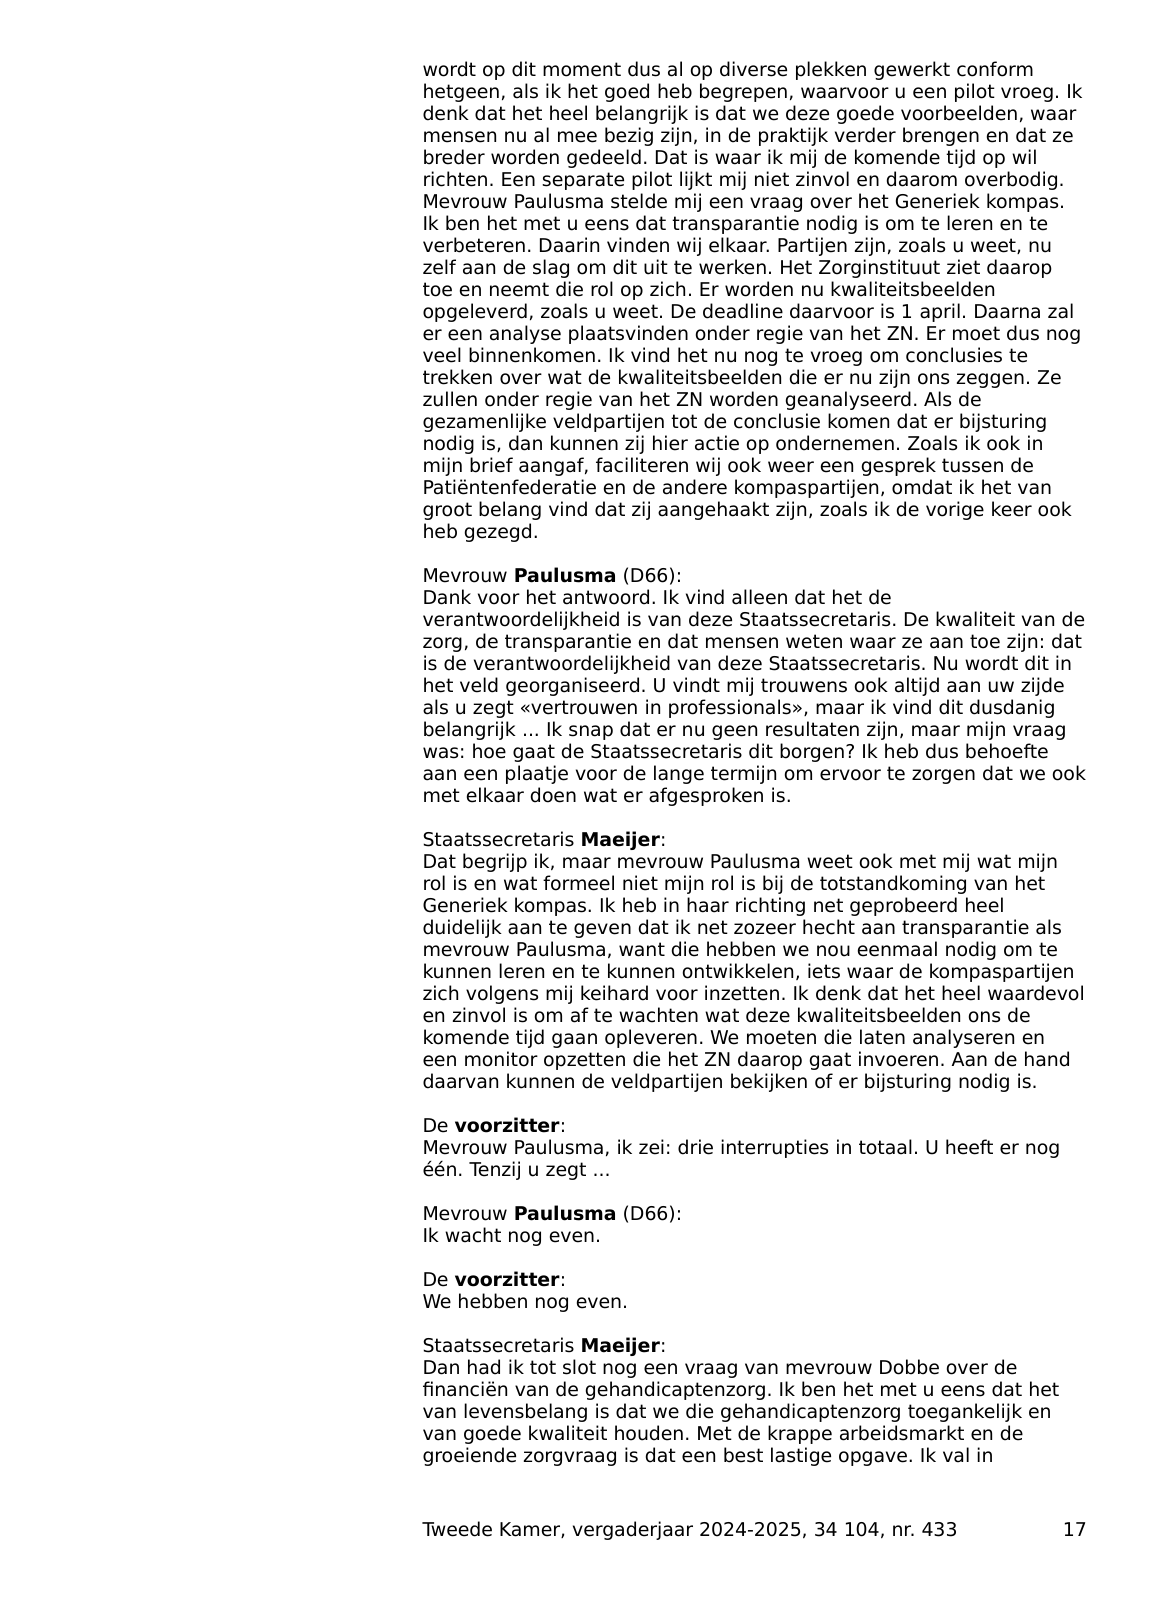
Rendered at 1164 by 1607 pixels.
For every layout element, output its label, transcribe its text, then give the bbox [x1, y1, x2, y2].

text Mevrouw Paulusma stelde mij een vraag over het Generiek kompas. Ik ben het met u eens dat transparantie nodig is om te leren en te verbeteren. Daarin vinden wij elkaar. Partijen zijn, zoals u weet, nu zelf aan de slag om dit uit te werken. Het Zorginstituut ziet daarop toe en neemt die rol op zich. Er worden nu kwaliteitsbeelden opgeleverd, zoals u weet. De deadline daarvoor is 1 april. Daarna zal er een analyse plaatsvinden onder regie van het ZN. Er moet dus nog veel binnenkomen. Ik vind het nu nog te vroeg om conclusies te trekken over wat de kwaliteitsbeelden die er nu zijn ons zeggen. Ze zullen onder regie van het ZN worden geanalyseerd. Als de gezamenlijke veldpartijen tot de conclusie komen dat er bijsturing nodig is, dan kunnen zij hier actie op ondernemen. Zoals ik ook in mijn brief aangaf, faciliteren wij ook weer een gesprek tussen de Patiëntenfederatie en de andere kompaspartijen, omdat ik het van groot belang vind dat zij aangehaakt zijn, zoals ik de vorige keer ook heb gezegd. [422, 191, 1087, 543]
text We hebben nog even. [422, 1291, 1087, 1313]
text wordt op dit moment dus al op diverse plekken gewerkt conform hetgeen, als ik het goed heb begrepen, waarvoor u een pilot vroeg. Ik denk dat het heel belangrijk is dat we deze goede voorbeelden, waar mensen nu al mee bezig zijn, in de praktijk verder brengen en dat ze breder worden gedeeld. Dat is waar ik mij de komende tijd op wil richten. Een separate pilot lijkt mij niet zinvol en daarom overbodig. [422, 59, 1087, 191]
text Mevrouw Paulusma (D66): [422, 565, 1087, 587]
text Dat begrijp ik, maar mevrouw Paulusma weet ook met mij wat mijn rol is en wat formeel niet mijn rol is bij de totstandkoming van het Generiek kompas. Ik heb in haar richting net geprobeerd heel duidelijk aan te geven dat ik net zozeer hecht aan transparantie als mevrouw Paulusma, want die hebben we nou eenmaal nodig om te kunnen leren en te kunnen ontwikkelen, iets waar de kompaspartijen zich volgens mij keihard voor inzetten. Ik denk dat het heel waardevol en zinvol is om af te wachten wat deze kwaliteitsbeelden ons de komende tijd gaan opleveren. We moeten die laten analyseren en een monitor opzetten die het ZN daarop gaat invoeren. Aan de hand daarvan kunnen de veldpartijen bekijken of er bijsturing nodig is. [422, 851, 1087, 1092]
text Dank voor het antwoord. Ik vind alleen dat het de verantwoordelijkheid is van deze Staatssecretaris. De kwaliteit van de zorg, de transparantie en dat mensen weten waar ze aan toe zijn: dat is de verantwoordelijkheid van deze Staatssecretaris. Nu wordt dit in het veld georganiseerd. U vindt mij trouwens ook altijd aan uw zijde als u zegt «vertrouwen in professionals», maar ik vind dit dusdanig belangrijk ... Ik snap dat er nu geen resultaten zijn, maar mijn vraag was: hoe gaat de Staatssecretaris dit borgen? Ik heb dus behoefte aan een plaatje voor de lange termijn om ervoor te zorgen dat we ook met elkaar doen wat er afgesproken is. [422, 587, 1087, 807]
text De voorzitter: [422, 1269, 1087, 1291]
text Dan had ik tot slot nog een vraag van mevrouw Dobbe over de financiën van de gehandicaptenzorg. Ik ben het met u eens dat het van levensbelang is dat we die gehandicaptenzorg toegankelijk en van goede kwaliteit houden. Met de krappe arbeidsmarkt en de groeiende zorgvraag is dat een best lastige opgave. Ik val in [422, 1357, 1087, 1467]
text De voorzitter: [422, 1115, 1087, 1137]
text Mevrouw Paulusma, ik zei: drie interrupties in totaal. U heeft er nog één. Tenzij u zegt ... [422, 1137, 1087, 1181]
text Staatssecretaris Maeijer: [422, 829, 1087, 851]
text Staatssecretaris Maeijer: [422, 1335, 1087, 1357]
text Mevrouw Paulusma (D66): [422, 1203, 1087, 1225]
text Ik wacht nog even. [422, 1225, 1087, 1247]
